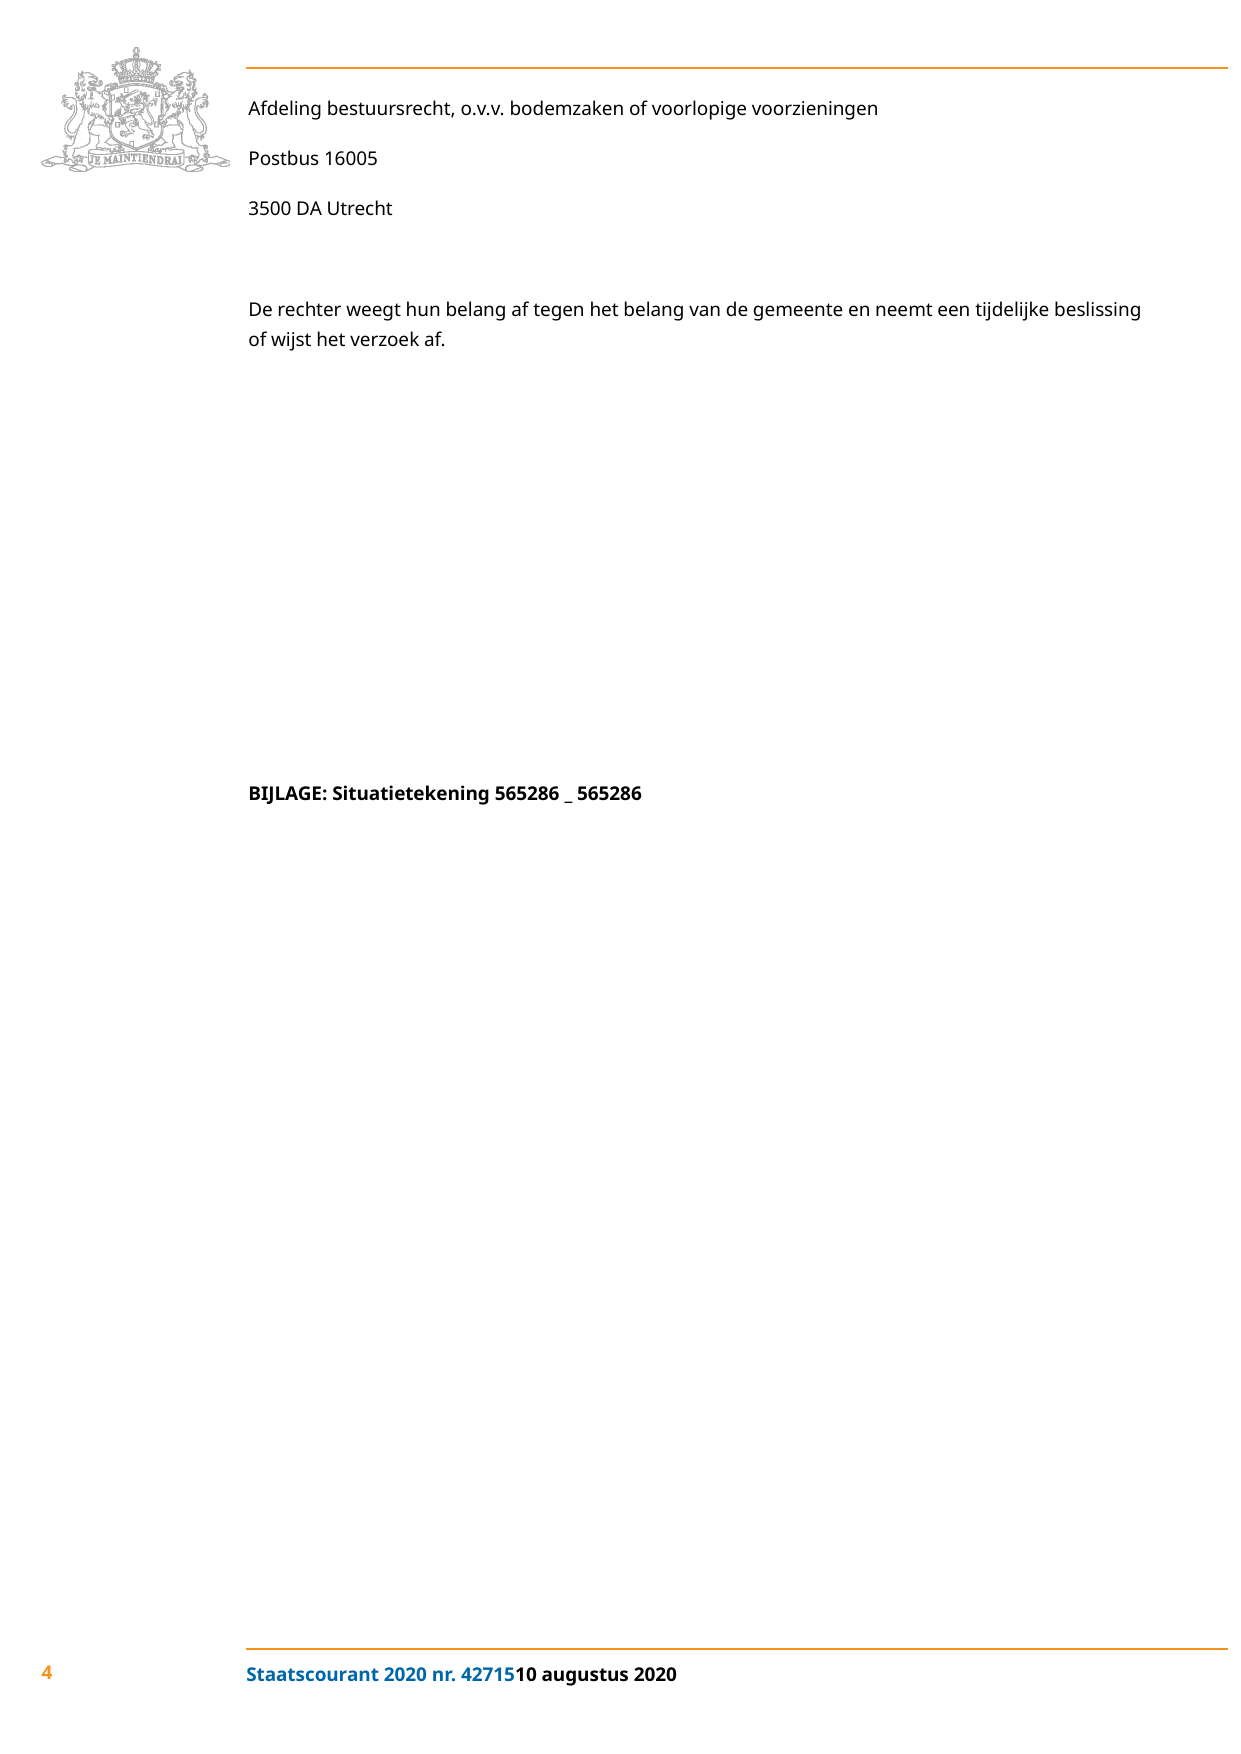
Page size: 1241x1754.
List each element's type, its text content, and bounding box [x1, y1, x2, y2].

text De rechter weegt hun belang af tegen het belang van de gemeente en neemt een tijdelijke beslissing of wijst het verzoek af. [248, 296, 1152, 352]
text 3500 DA Utrecht [248, 196, 1152, 221]
text Postbus 16005 [248, 145, 1152, 171]
text Afdeling bestuursrecht, o.v.v. bodemzaken of voorlopige voorzieningen [248, 95, 1152, 121]
picture [41, 47, 231, 172]
text BIJLAGE: Situatietekening 565286 _ 565286 [248, 780, 1152, 806]
